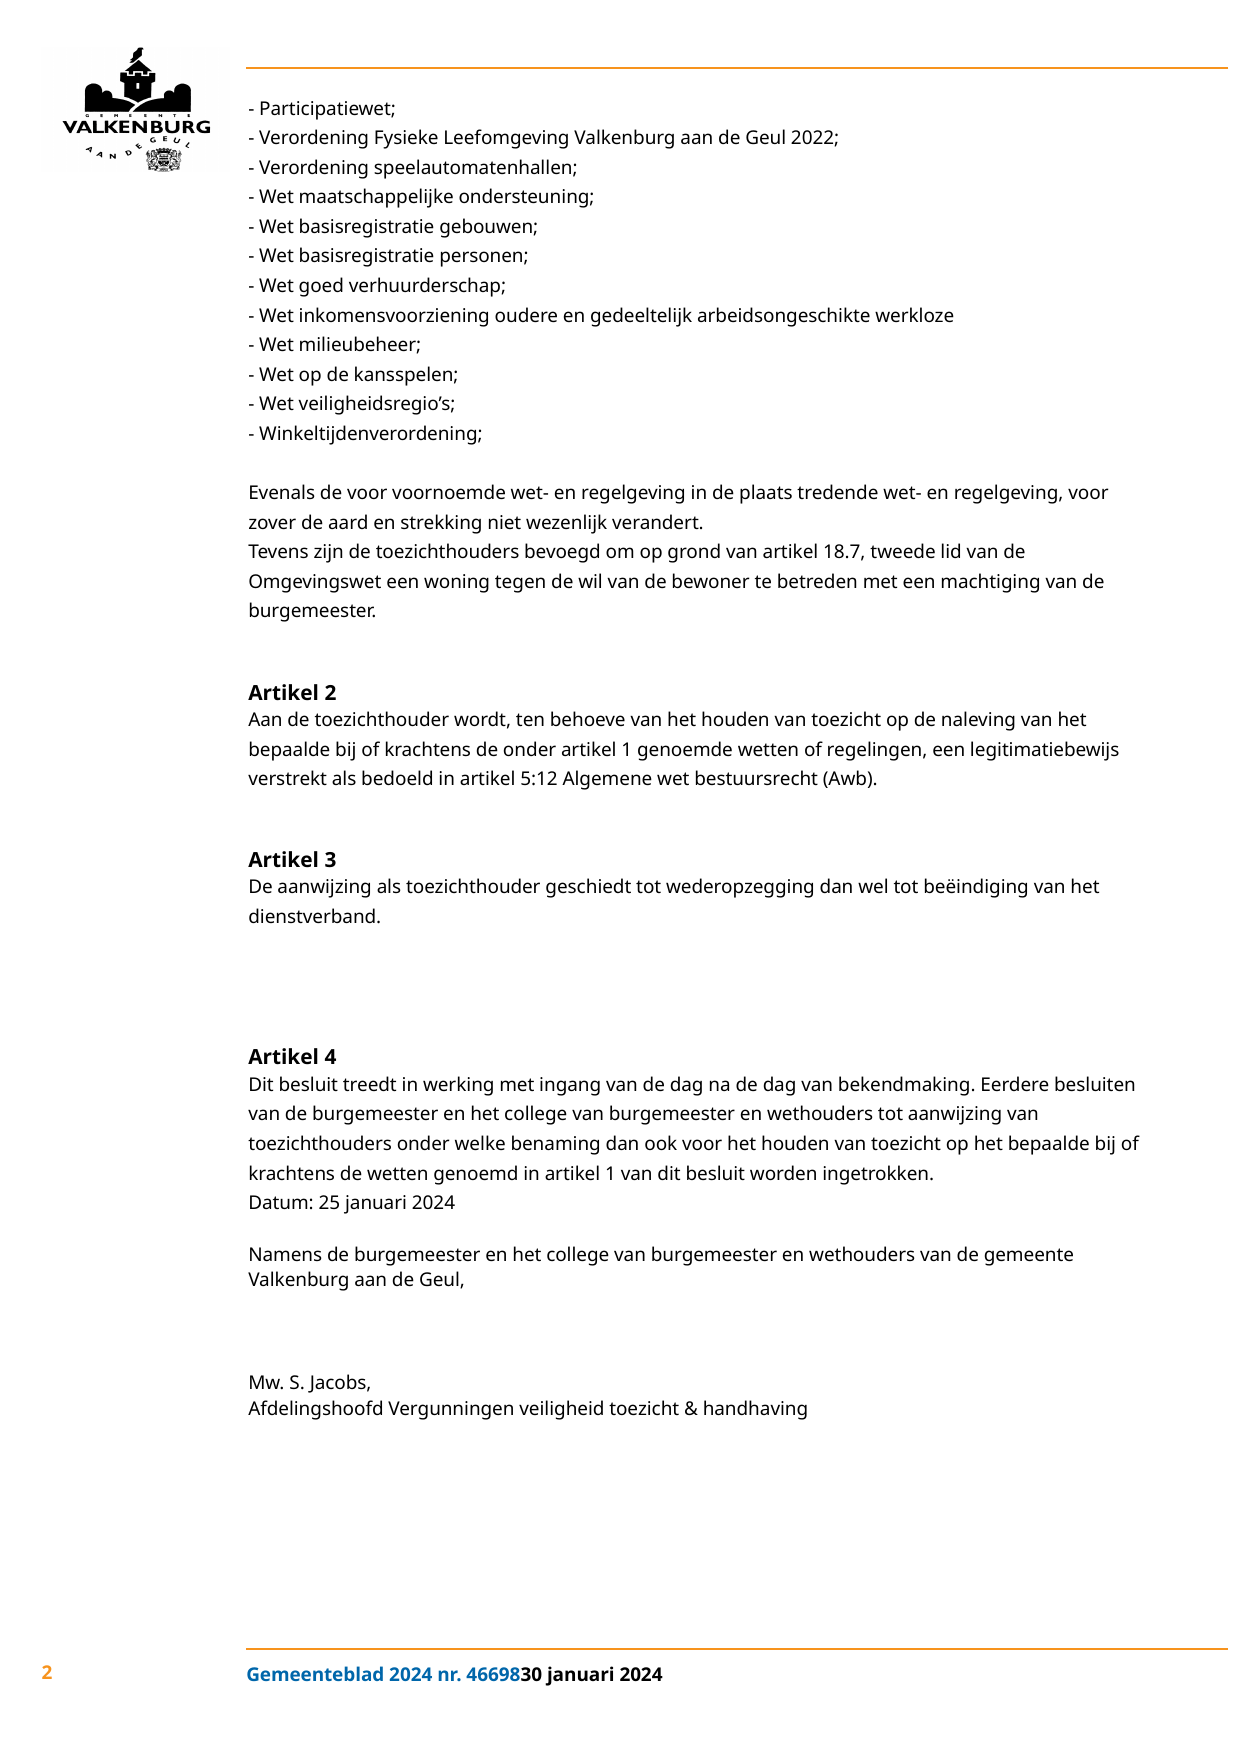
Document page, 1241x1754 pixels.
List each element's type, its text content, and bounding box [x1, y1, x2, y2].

text De aanwijzing als toezichthouder geschiedt tot wederopzegging dan wel tot beëindiging van het dienstverband. [248, 874, 1152, 929]
text - Participatiewet; [248, 95, 1152, 121]
picture [41, 47, 231, 172]
text - Wet basisregistratie gebouwen; [248, 213, 1152, 239]
text - Wet milieubeheer; [248, 331, 1152, 357]
text Afdelingshoofd Vergunningen veiligheid toezicht & handhaving [248, 1395, 1152, 1421]
text - Verordening speelautomatenhallen; [248, 154, 1152, 180]
text - Winkeltijdenverordening; [248, 420, 1152, 446]
text - Wet maatschappelijke ondersteuning; [248, 183, 1152, 209]
text - Wet basisregistratie personen; [248, 243, 1152, 268]
text Datum: 25 januari 2024 [248, 1189, 1152, 1215]
text - Wet goed verhuurderschap; [248, 272, 1152, 298]
text Dit besluit treedt in werking met ingang van de dag na de dag van bekendmaking. Eerdere besluiten van de burgemeester en het college van burgemeester en wethouders tot aanwijzing van toezichthouders onder welke benaming dan ook voor het houden van toezicht op het bepaalde bij of krachtens de wetten genoemd in artikel 1 van dit besluit worden ingetrokken. [248, 1071, 1152, 1185]
text Tevens zijn de toezichthouders bevoegd om op grond van artikel 18.7, tweede lid van de Omgevingswet een woning tegen de wil van de bewoner te betreden met een machtiging van de burgemeester. [248, 538, 1152, 623]
text Evenals de voor voornoemde wet- en regelgeving in de plaats tredende wet- en regelgeving, voor zover de aard en strekking niet wezenlijk verandert. [248, 479, 1152, 535]
text Aan de toezichthouder wordt, ten behoeve van het houden van toezicht op de naleving van het bepaalde bij of krachtens de onder artikel 1 genoemde wetten of regelingen, een legitimatiebewijs verstrekt als bedoeld in artikel 5:12 Algemene wet bestuursrecht (Awb). [248, 706, 1152, 791]
text Artikel 3 [248, 845, 1152, 874]
text - Wet veiligheidsregio’s; [248, 391, 1152, 416]
text Artikel 4 [248, 1042, 1152, 1071]
text Mw. S. Jacobs, [248, 1369, 1152, 1395]
text Namens de burgemeester en het college van burgemeester en wethouders van de gemeente Valkenburg aan de Geul, [248, 1241, 1152, 1292]
text - Wet inkomensvoorziening oudere en gedeeltelijk arbeidsongeschikte werkloze [248, 302, 1152, 328]
text - Wet op de kansspelen; [248, 361, 1152, 387]
text - Verordening Fysieke Leefomgeving Valkenburg aan de Geul 2022; [248, 124, 1152, 150]
text Artikel 2 [248, 678, 1152, 706]
